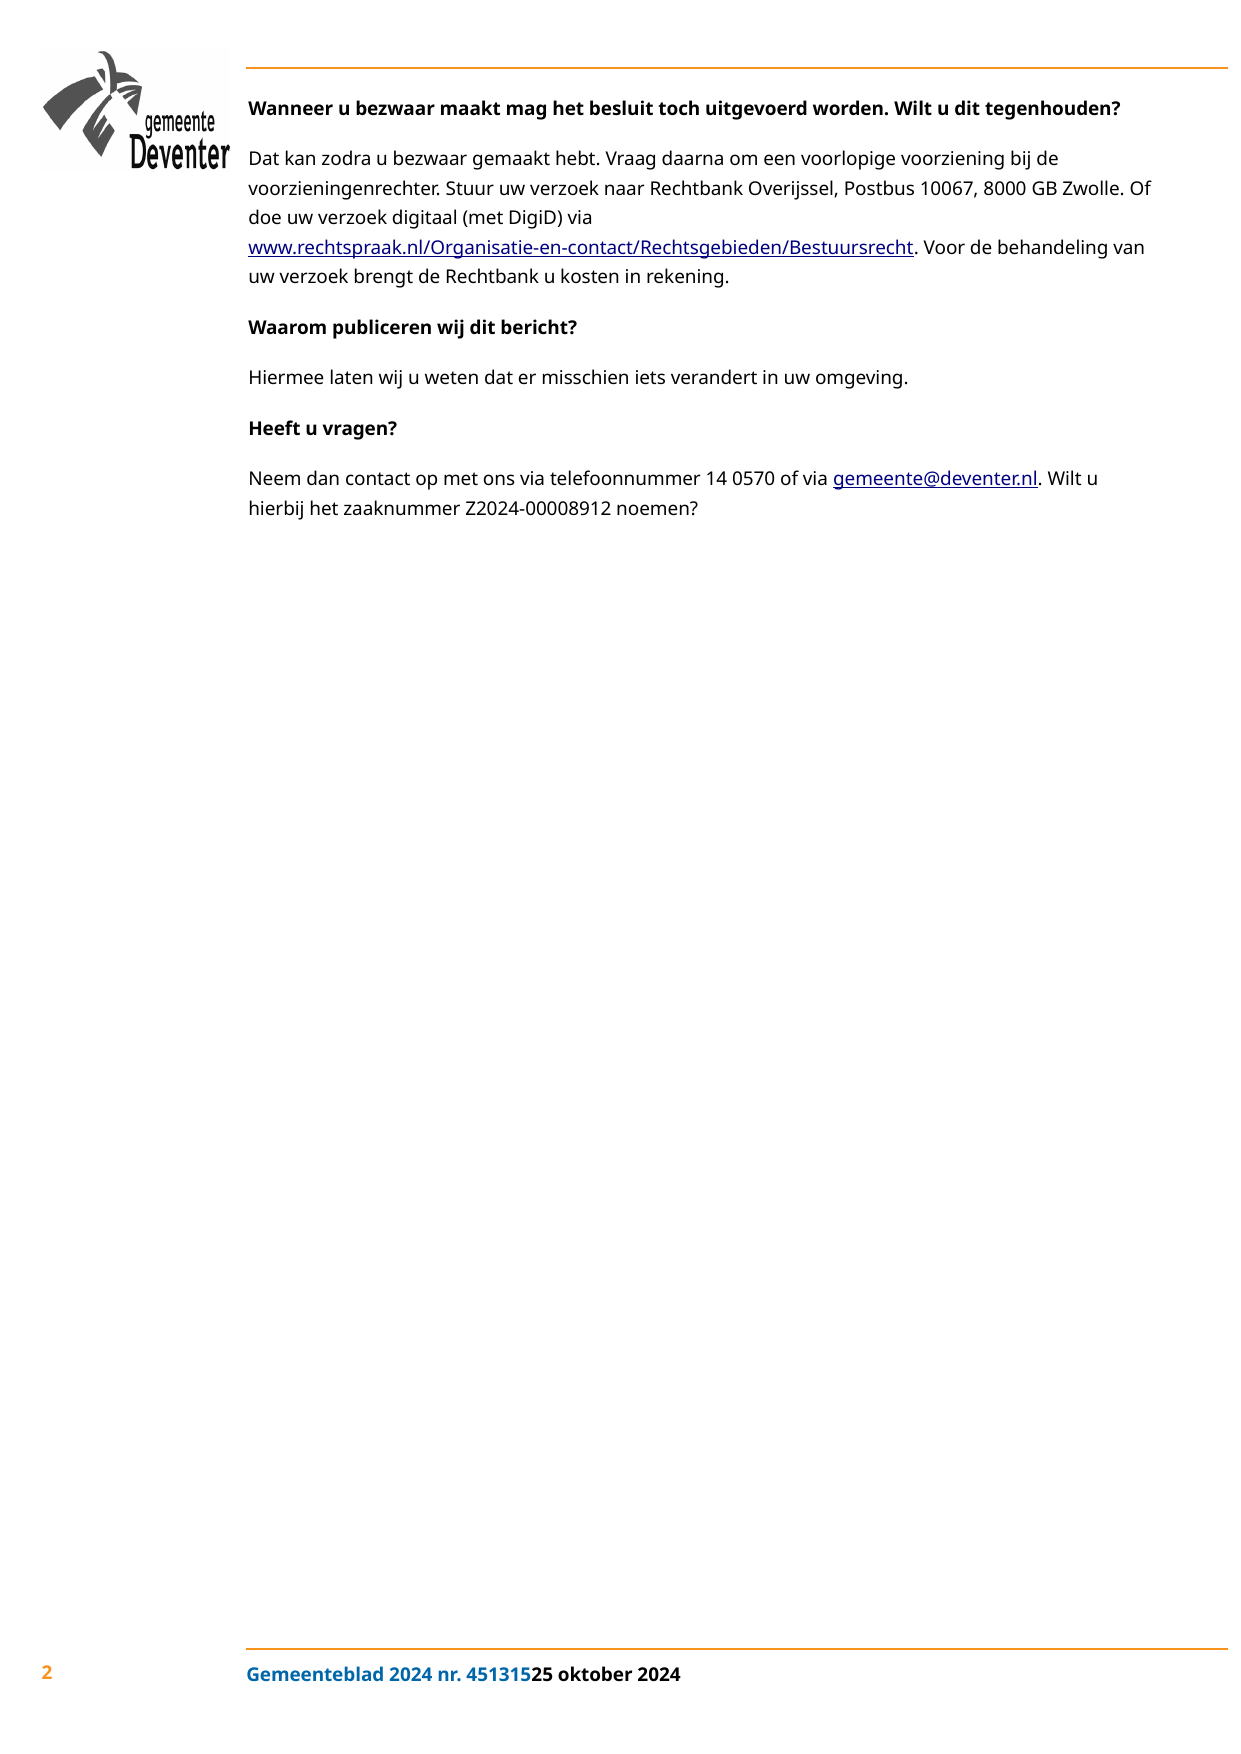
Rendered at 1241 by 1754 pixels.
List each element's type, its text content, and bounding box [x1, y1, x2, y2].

text Hiermee laten wij u weten dat er misschien iets verandert in uw omgeving. [248, 364, 1152, 390]
text Wanneer u bezwaar maakt mag het besluit toch uitgevoerd worden. Wilt u dit tegenhouden? [248, 95, 1152, 121]
text Neem dan contact op met ons via telefoonnummer 14 0570 of via gemeente@deventer.nl. Wilt u hierbij het zaaknummer Z2024-00008912 noemen? [248, 465, 1152, 521]
picture [41, 47, 231, 172]
text Heeft u vragen? [248, 415, 1152, 441]
text Waarom publiceren wij dit bericht? [248, 314, 1152, 340]
text Dat kan zodra u bezwaar gemaakt hebt. Vraag daarna om een voorlopige voorziening bij de voorzieningenrechter. Stuur uw verzoek naar Rechtbank Overijssel, Postbus 10067, 8000 GB Zwolle. Of doe uw verzoek digitaal (met DigiD) via www.rechtspraak.nl/Organisatie-en-contact/Rechtsgebieden/Bestuursrecht. Voor de behandeling van uw verzoek brengt de Rechtbank u kosten in rekening. [248, 145, 1152, 289]
